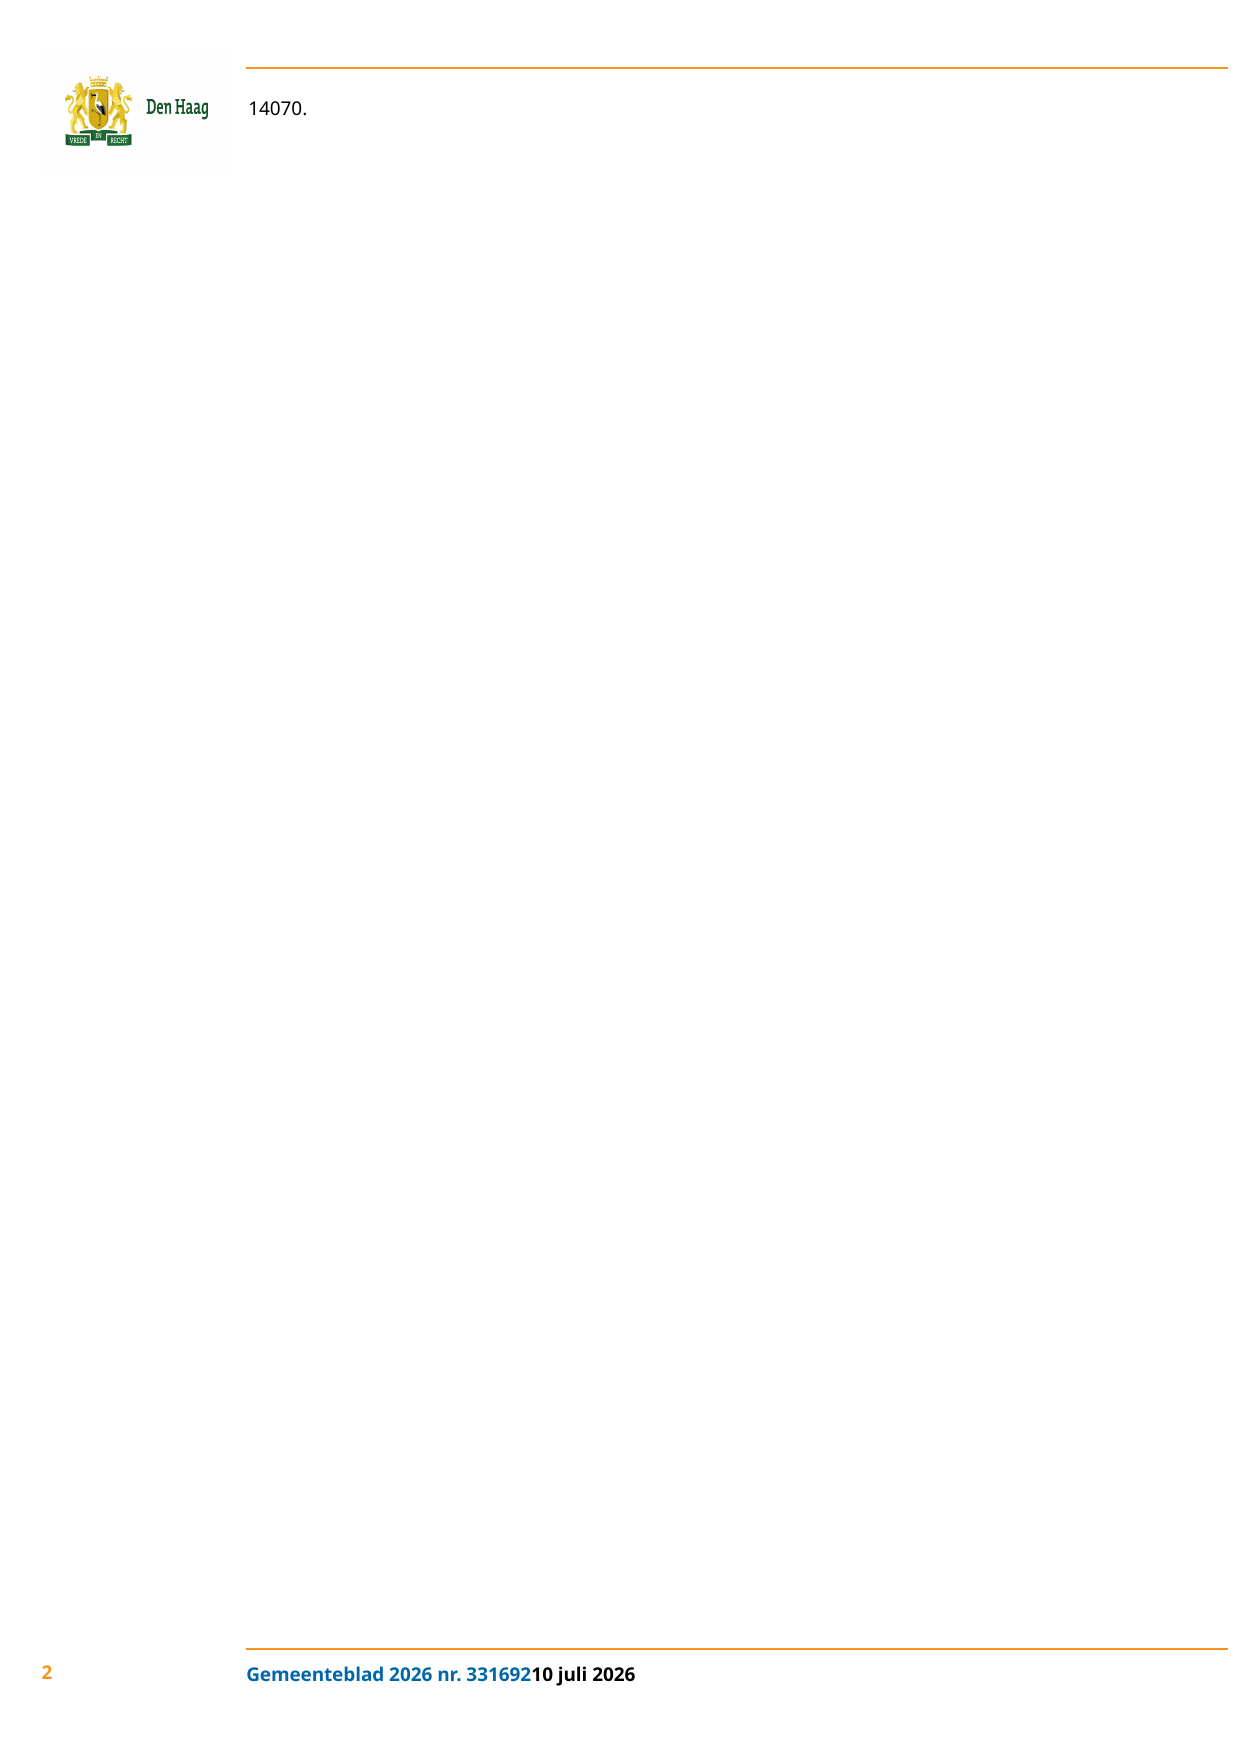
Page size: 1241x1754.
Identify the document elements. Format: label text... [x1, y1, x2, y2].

text 14070. [248, 95, 1152, 121]
picture [41, 47, 231, 172]
